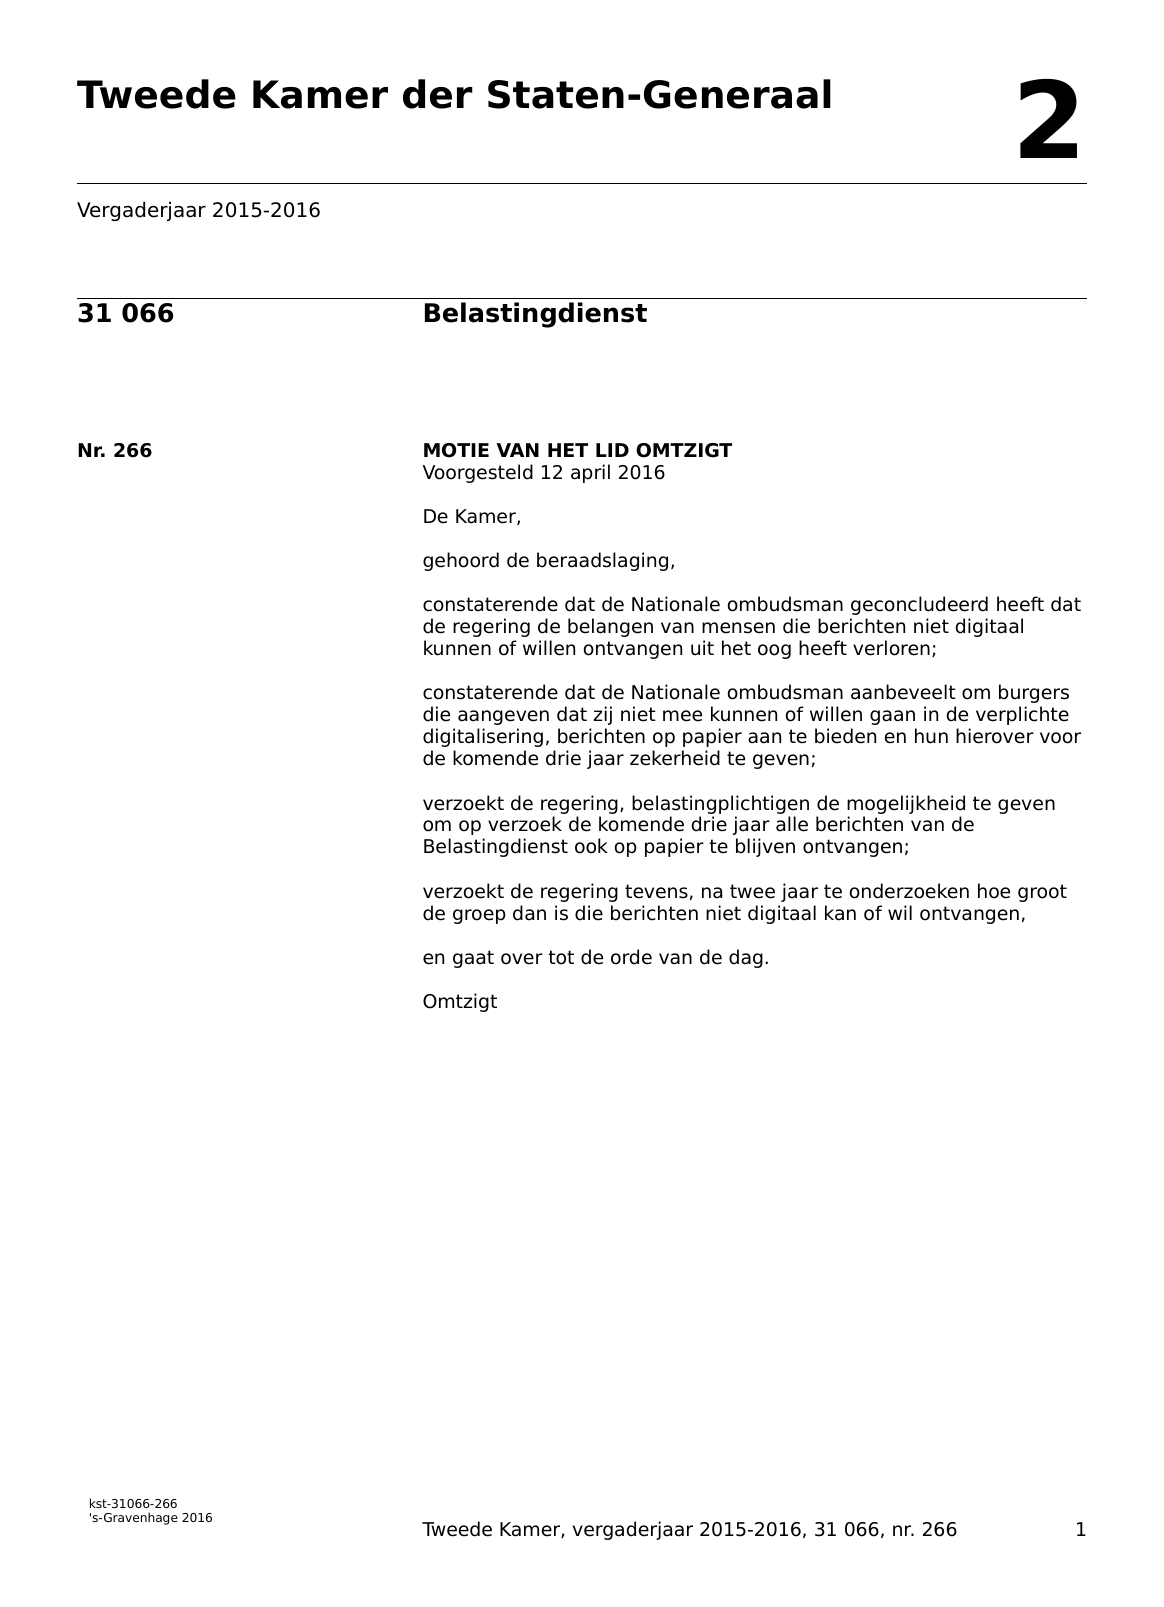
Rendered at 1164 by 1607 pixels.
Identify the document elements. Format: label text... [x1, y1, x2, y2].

text gehoord de beraadslaging, [422, 550, 1087, 572]
text verzoekt de regering tevens, na twee jaar te onderzoeken hoe groot de groep dan is die berichten niet digitaal kan of wil ontvangen, [422, 881, 1087, 924]
text Omtzigt [422, 991, 1087, 1013]
text De Kamer, [422, 506, 1087, 528]
text Voorgesteld 12 april 2016 [422, 462, 1087, 484]
text kst-31066-266 [88, 1497, 323, 1511]
text constaterende dat de Nationale ombudsman geconcludeerd heeft dat de regering de belangen van mensen die berichten niet digitaal kunnen of willen ontvangen uit het oog heeft verloren; [422, 594, 1087, 660]
text verzoekt de regering, belastingplichtigen de mogelijkheid te geven om op verzoek de komende drie jaar alle berichten van de Belastingdienst ook op papier te blijven ontvangen; [422, 792, 1087, 858]
text constaterende dat de Nationale ombudsman aanbeveelt om burgers die aangeven dat zij niet mee kunnen of willen gaan in de verplichte digitalisering, berichten op papier aan te bieden en hun hierover voor de komende drie jaar zekerheid te geven; [422, 682, 1087, 770]
table_header 2 [886, 59, 1087, 183]
table_cell Vergaderjaar 2015-2016 [77, 184, 1087, 298]
text 's-Gravenhage 2016 [88, 1511, 323, 1525]
table_header Tweede Kamer der Staten-Generaal [77, 59, 886, 183]
subtitle Nr. 266 MOTIE VAN HET LID OMTZIGT [77, 440, 1087, 462]
text en gaat over tot de orde van de dag. [422, 947, 1087, 969]
subtitle 31 066 Belastingdienst [77, 299, 1087, 329]
